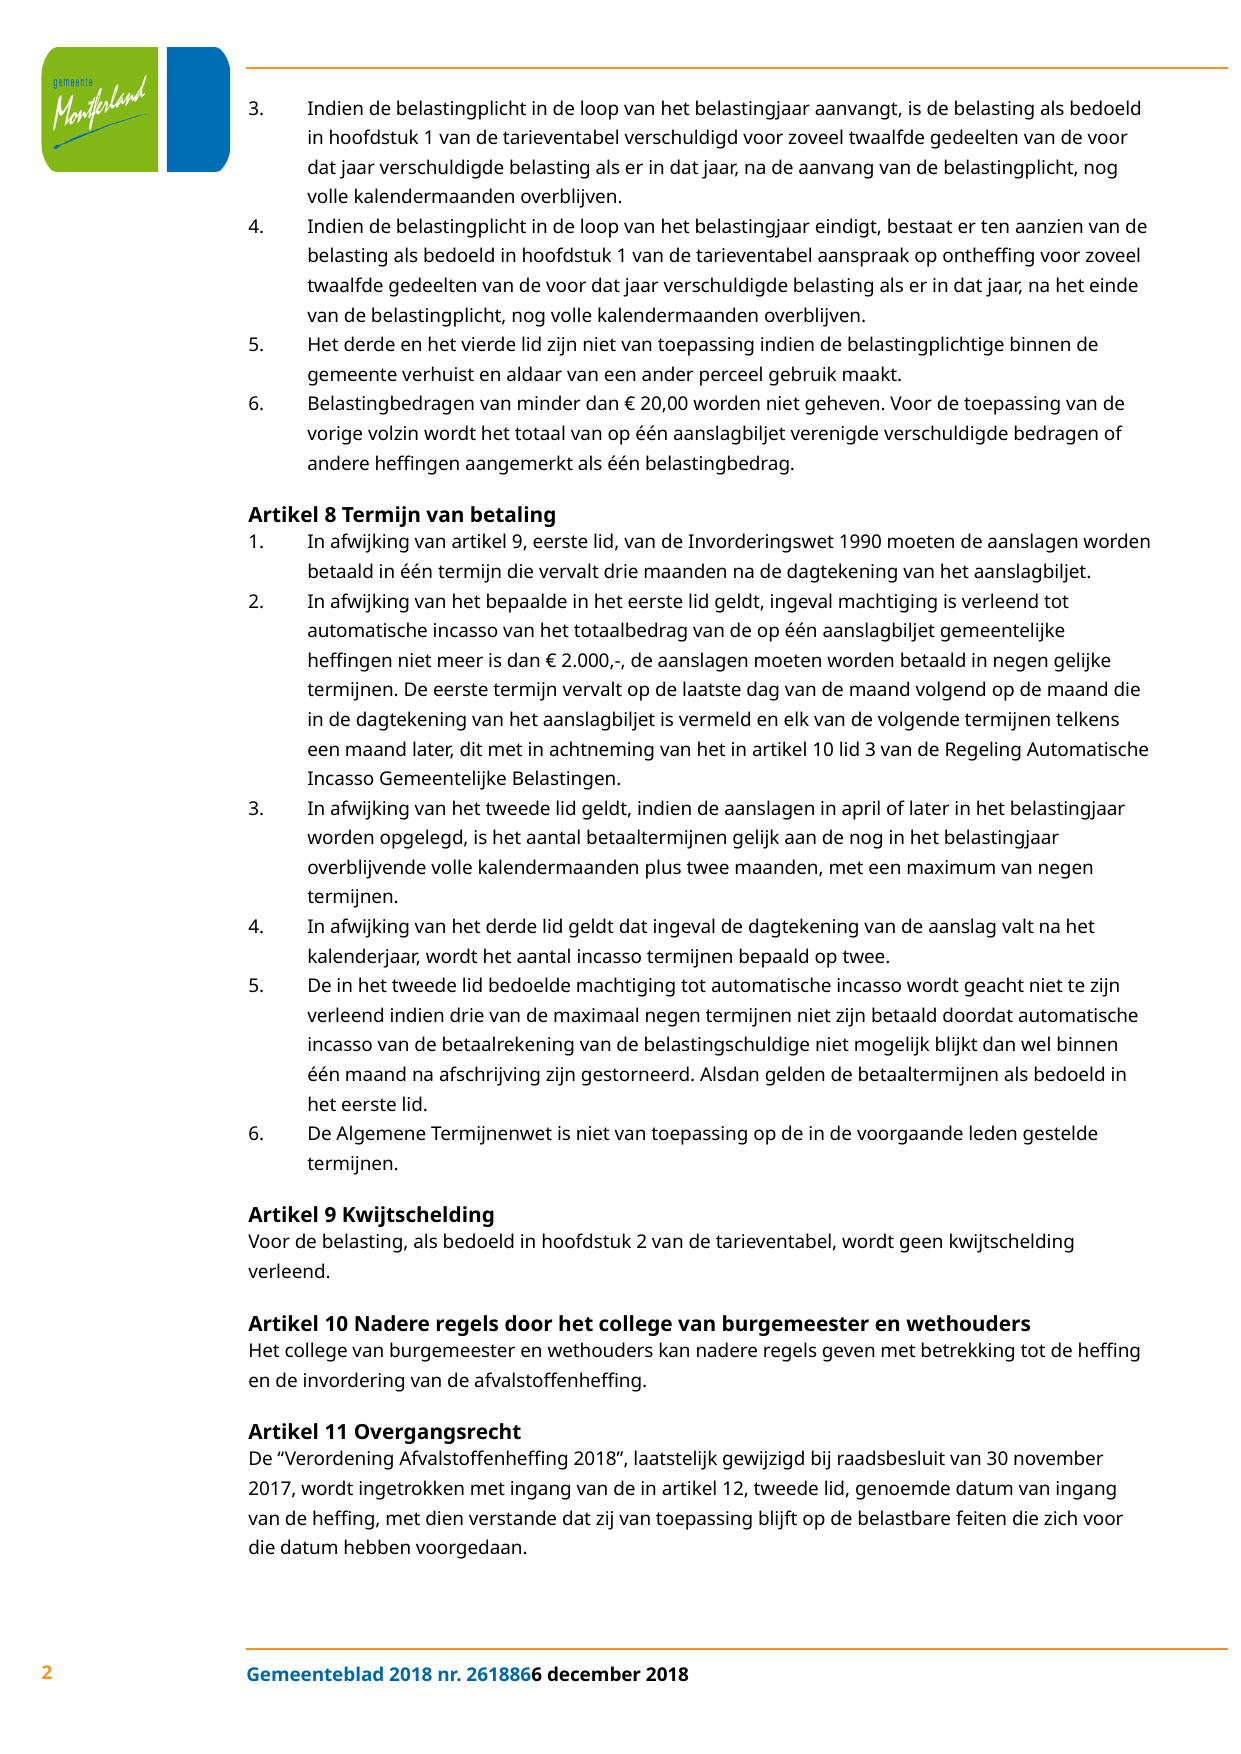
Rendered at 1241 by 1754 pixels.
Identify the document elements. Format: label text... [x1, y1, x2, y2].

list Indien de belastingplicht in de loop van het belastingjaar eindigt, bestaat er ten aanzien van de belasting als bedoeld in hoofdstuk 1 van de tarieventabel aanspraak op ontheffing voor zoveel twaalfde gedeelten van de voor dat jaar verschuldigde belasting als er in dat jaar, na het einde van de belastingplicht, nog volle kalendermaanden overblijven. [248, 213, 1152, 328]
text Artikel 11 Overgangsrecht [248, 1417, 1152, 1446]
list De Algemene Termijnenwet is niet van toepassing op de in de voorgaande leden gestelde termijnen. [248, 1120, 1152, 1176]
text Het college van burgemeester en wethouders kan nadere regels geven met betrekking tot de heffing en de invordering van de afvalstoffenheffing. [248, 1337, 1152, 1392]
list In afwijking van het tweede lid geldt, indien de aanslagen in april of later in het belastingjaar worden opgelegd, is het aantal betaaltermijnen gelijk aan de nog in het belastingjaar overblijvende volle kalendermaanden plus twee maanden, met een maximum van negen termijnen. [248, 795, 1152, 909]
list In afwijking van artikel 9, eerste lid, van de Invorderingswet 1990 moeten de aanslagen worden betaald in één termijn die vervalt drie maanden na de dagtekening van het aanslagbiljet. [248, 529, 1152, 584]
text De “Verordening Afvalstoffenheffing 2018”, laatstelijk gewijzigd bij raadsbesluit van 30 november 2017, wordt ingetrokken met ingang van de in artikel 12, tweede lid, genoemde datum van ingang van de heffing, met dien verstande dat zij van toepassing blijft op de belastbare feiten die zich voor die datum hebben voorgedaan. [248, 1446, 1152, 1560]
list De in het tweede lid bedoelde machtiging tot automatische incasso wordt geacht niet te zijn verleend indien drie van de maximaal negen termijnen niet zijn betaald doordat automatische incasso van de betaalrekening van de belastingschuldige niet mogelijk blijkt dan wel binnen één maand na afschrijving zijn gestorneerd. Alsdan gelden de betaaltermijnen als bedoeld in het eerste lid. [248, 972, 1152, 1116]
list Indien de belastingplicht in de loop van het belastingjaar aanvangt, is de belasting als bedoeld in hoofdstuk 1 van de tarieventabel verschuldigd voor zoveel twaalfde gedeelten van de voor dat jaar verschuldigde belasting als er in dat jaar, na de aanvang van de belastingplicht, nog volle kalendermaanden overblijven. [248, 95, 1152, 209]
text Voor de belasting, als bedoeld in hoofdstuk 2 van de tarieventabel, wordt geen kwijtschelding verleend. [248, 1229, 1152, 1284]
list In afwijking van het bepaalde in het eerste lid geldt, ingeval machtiging is verleend tot automatische incasso van het totaalbedrag van de op één aanslagbiljet gemeentelijke heffingen niet meer is dan € 2.000,-, de aanslagen moeten worden betaald in negen gelijke termijnen. De eerste termijn vervalt op de laatste dag van de maand volgend op de maand die in de dagtekening van het aanslagbiljet is vermeld en elk van de volgende termijnen telkens een maand later, dit met in achtneming van het in artikel 10 lid 3 van de Regeling Automatische Incasso Gemeentelijke Belastingen. [248, 588, 1152, 791]
list In afwijking van het derde lid geldt dat ingeval de dagtekening van de aanslag valt na het kalenderjaar, wordt het aantal incasso termijnen bepaald op twee. [248, 913, 1152, 968]
picture [41, 47, 231, 172]
list Het derde en het vierde lid zijn niet van toepassing indien de belastingplichtige binnen de gemeente verhuist en aldaar van een ander perceel gebruik maakt. [248, 331, 1152, 387]
text Artikel 10 Nadere regels door het college van burgemeester en wethouders [248, 1309, 1152, 1337]
list Belastingbedragen van minder dan € 20,00 worden niet geheven. Voor de toepassing van de vorige volzin wordt het totaal van op één aanslagbiljet verenigde verschuldigde bedragen of andere heffingen aangemerkt als één belastingbedrag. [248, 391, 1152, 476]
text Artikel 8 Termijn van betaling [248, 500, 1152, 529]
text Artikel 9 Kwijtschelding [248, 1200, 1152, 1229]
